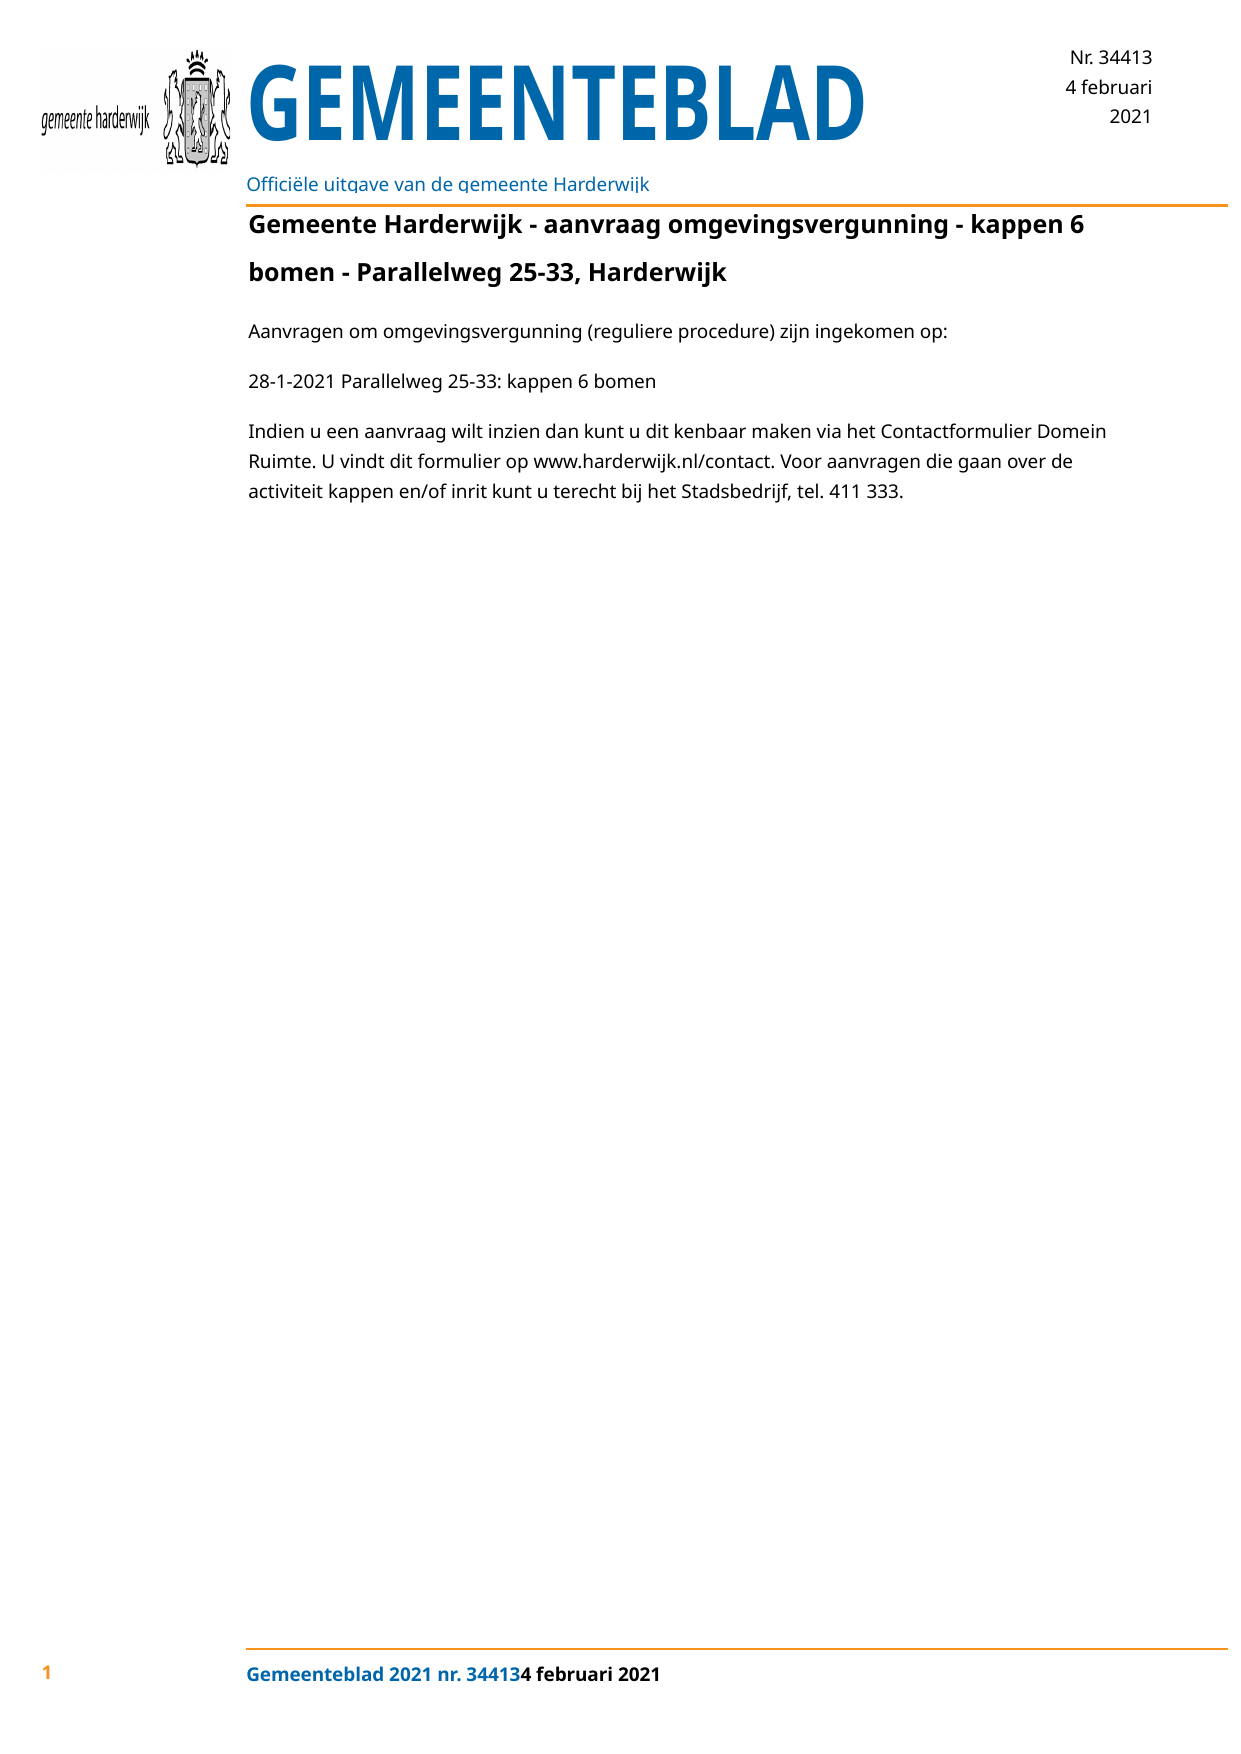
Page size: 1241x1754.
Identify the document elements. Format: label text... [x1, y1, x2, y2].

text Aanvragen om omgevingsvergunning (reguliere procedure) zijn ingekomen op: [248, 318, 1152, 344]
text Indien u een aanvraag wilt inzien dan kunt u dit kenbaar maken via het Contactformulier Domein Ruimte. U vindt dit formulier op www.harderwijk.nl/contact. Voor aanvragen die gaan over de activiteit kappen en/of inrit kunt u terecht bij het Stadsbedrijf, tel. 411 333. [248, 419, 1152, 504]
text 28-1-2021 Parallelweg 25-33: kappen 6 bomen [248, 368, 1152, 394]
picture [41, 47, 231, 172]
text Gemeente Harderwijk - aanvraag omgevingsvergunning - kappen 6 bomen - Parallelweg 25-33, Harderwijk [248, 207, 1152, 288]
